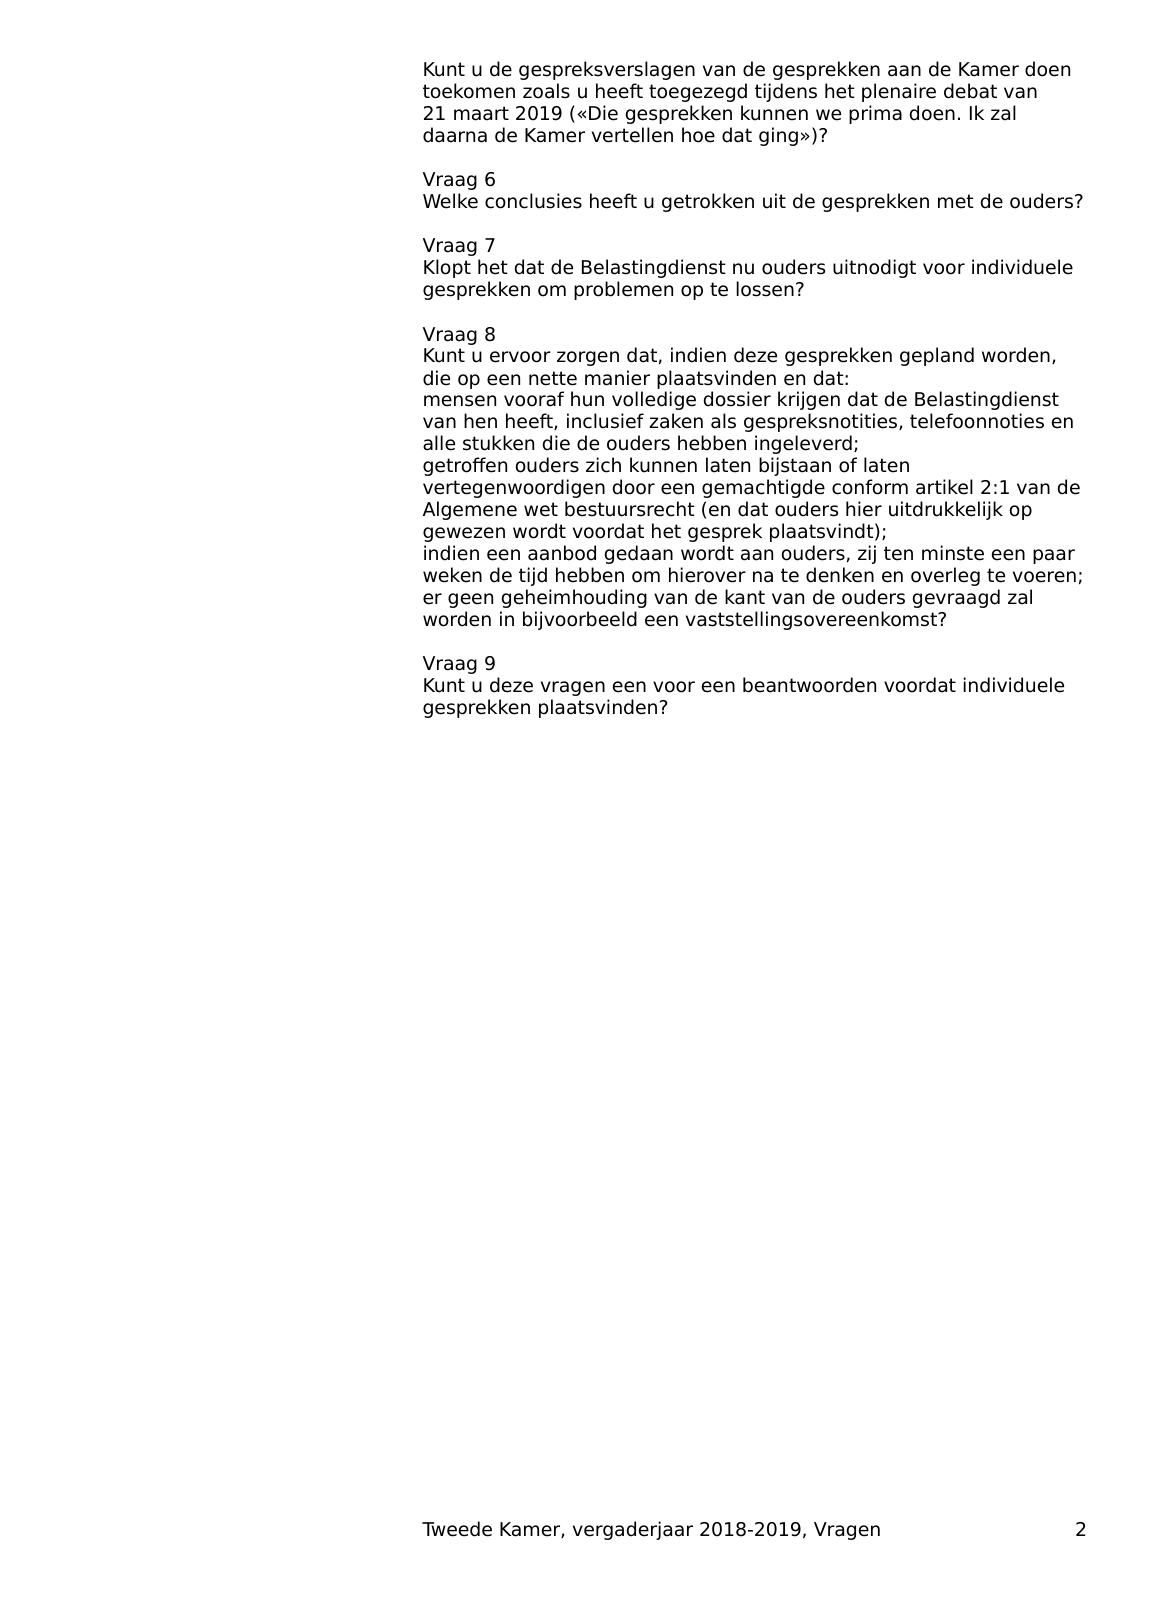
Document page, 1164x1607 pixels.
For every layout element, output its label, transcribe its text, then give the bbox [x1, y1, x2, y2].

text indien een aanbod gedaan wordt aan ouders, zij ten minste een paar weken de tijd hebben om hierover na te denken en overleg te voeren; [422, 543, 1087, 587]
text Kunt u ervoor zorgen dat, indien deze gesprekken gepland worden, die op een nette manier plaatsvinden en dat: [422, 345, 1087, 389]
text getroffen ouders zich kunnen laten bijstaan of laten vertegenwoordigen door een gemachtigde conform artikel 2:1 van de Algemene wet bestuursrecht (en dat ouders hier uitdrukkelijk op gewezen wordt voordat het gesprek plaatsvindt); [422, 455, 1087, 543]
text Kunt u de gespreksverslagen van de gesprekken aan de Kamer doen toekomen zoals u heeft toegezegd tijdens het plenaire debat van 21 maart 2019 («Die gesprekken kunnen we prima doen. Ik zal daarna de Kamer vertellen hoe dat ging»)? [422, 59, 1087, 147]
text mensen vooraf hun volledige dossier krijgen dat de Belastingdienst van hen heeft, inclusief zaken als gespreksnotities, telefoonnoties en alle stukken die de ouders hebben ingeleverd; [422, 389, 1087, 455]
text Klopt het dat de Belastingdienst nu ouders uitnodigt voor individuele gesprekken om problemen op te lossen? [422, 257, 1087, 301]
text Welke conclusies heeft u getrokken uit de gesprekken met de ouders? [422, 191, 1087, 213]
text Vraag 6 [422, 169, 1087, 191]
text Vraag 9 [422, 653, 1087, 675]
text Vraag 8 [422, 323, 1087, 345]
text Vraag 7 [422, 235, 1087, 257]
text er geen geheimhouding van de kant van de ouders gevraagd zal worden in bijvoorbeeld een vaststellingsovereenkomst? [422, 587, 1087, 631]
text Kunt u deze vragen een voor een beantwoorden voordat individuele gesprekken plaatsvinden? [422, 675, 1087, 719]
